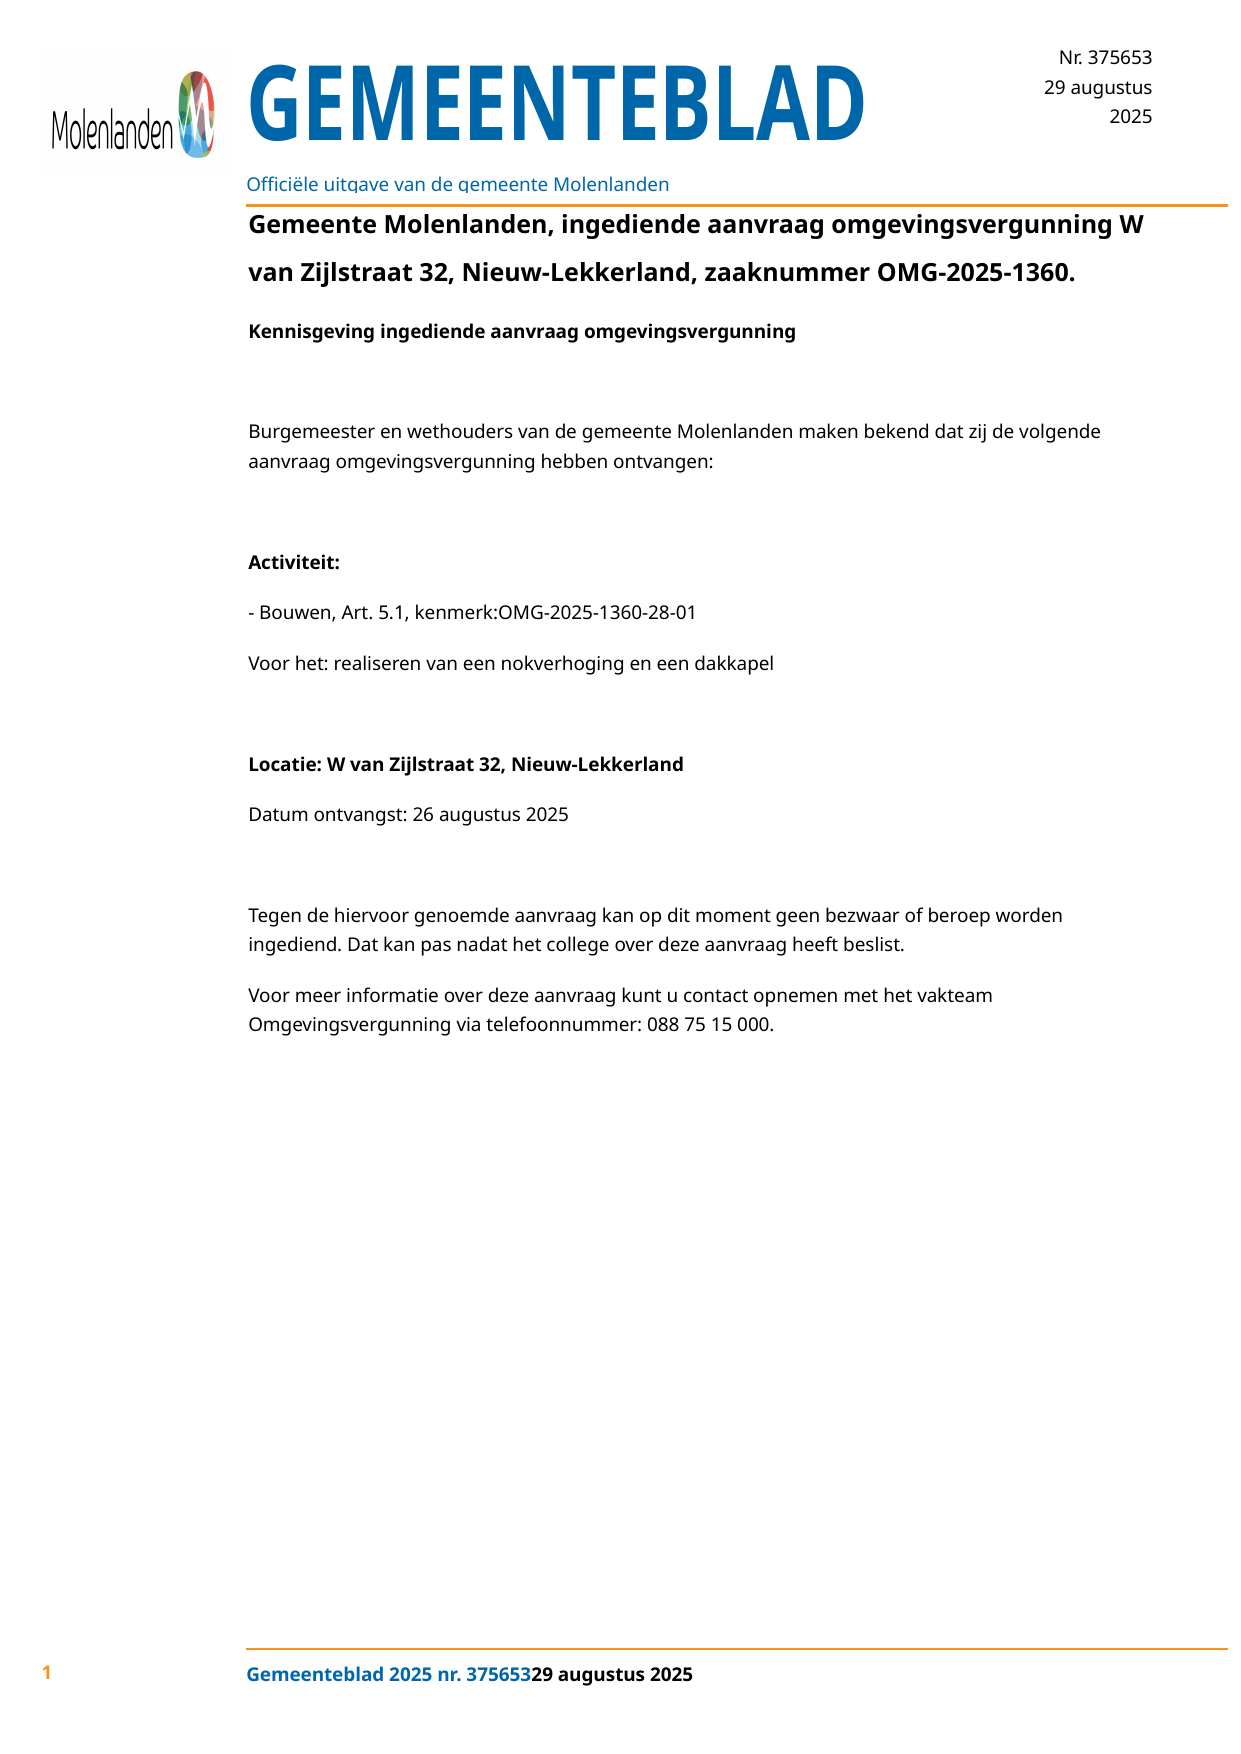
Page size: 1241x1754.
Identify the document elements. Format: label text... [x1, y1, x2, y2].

text Tegen de hiervoor genoemde aanvraag kan op dit moment geen bezwaar of beroep worden ingediend. Dat kan pas nadat het college over deze aanvraag heeft beslist. [248, 902, 1152, 957]
text Voor het: realiseren van een nokverhoging en een dakkapel [248, 650, 1152, 676]
text Datum ontvangst: 26 augustus 2025 [248, 801, 1152, 827]
text Activiteit: [248, 549, 1152, 575]
text - Bouwen, Art. 5.1, kenmerk:OMG-2025-1360-28-01 [248, 599, 1152, 625]
text Gemeente Molenlanden, ingediende aanvraag omgevingsvergunning W van Zijlstraat 32, Nieuw-Lekkerland, zaaknummer OMG-2025-1360. [248, 207, 1152, 288]
text Voor meer informatie over deze aanvraag kunt u contact opnemen met het vakteam Omgevingsvergunning via telefoonnummer: 088 75 15 000. [248, 982, 1152, 1037]
text Locatie: W van Zijlstraat 32, Nieuw-Lekkerland [248, 751, 1152, 777]
text Kennisgeving ingediende aanvraag omgevingsvergunning [248, 318, 1152, 344]
text Burgemeester en wethouders van de gemeente Molenlanden maken bekend dat zij de volgende aanvraag omgevingsvergunning hebben ontvangen: [248, 419, 1152, 474]
picture [41, 47, 231, 172]
